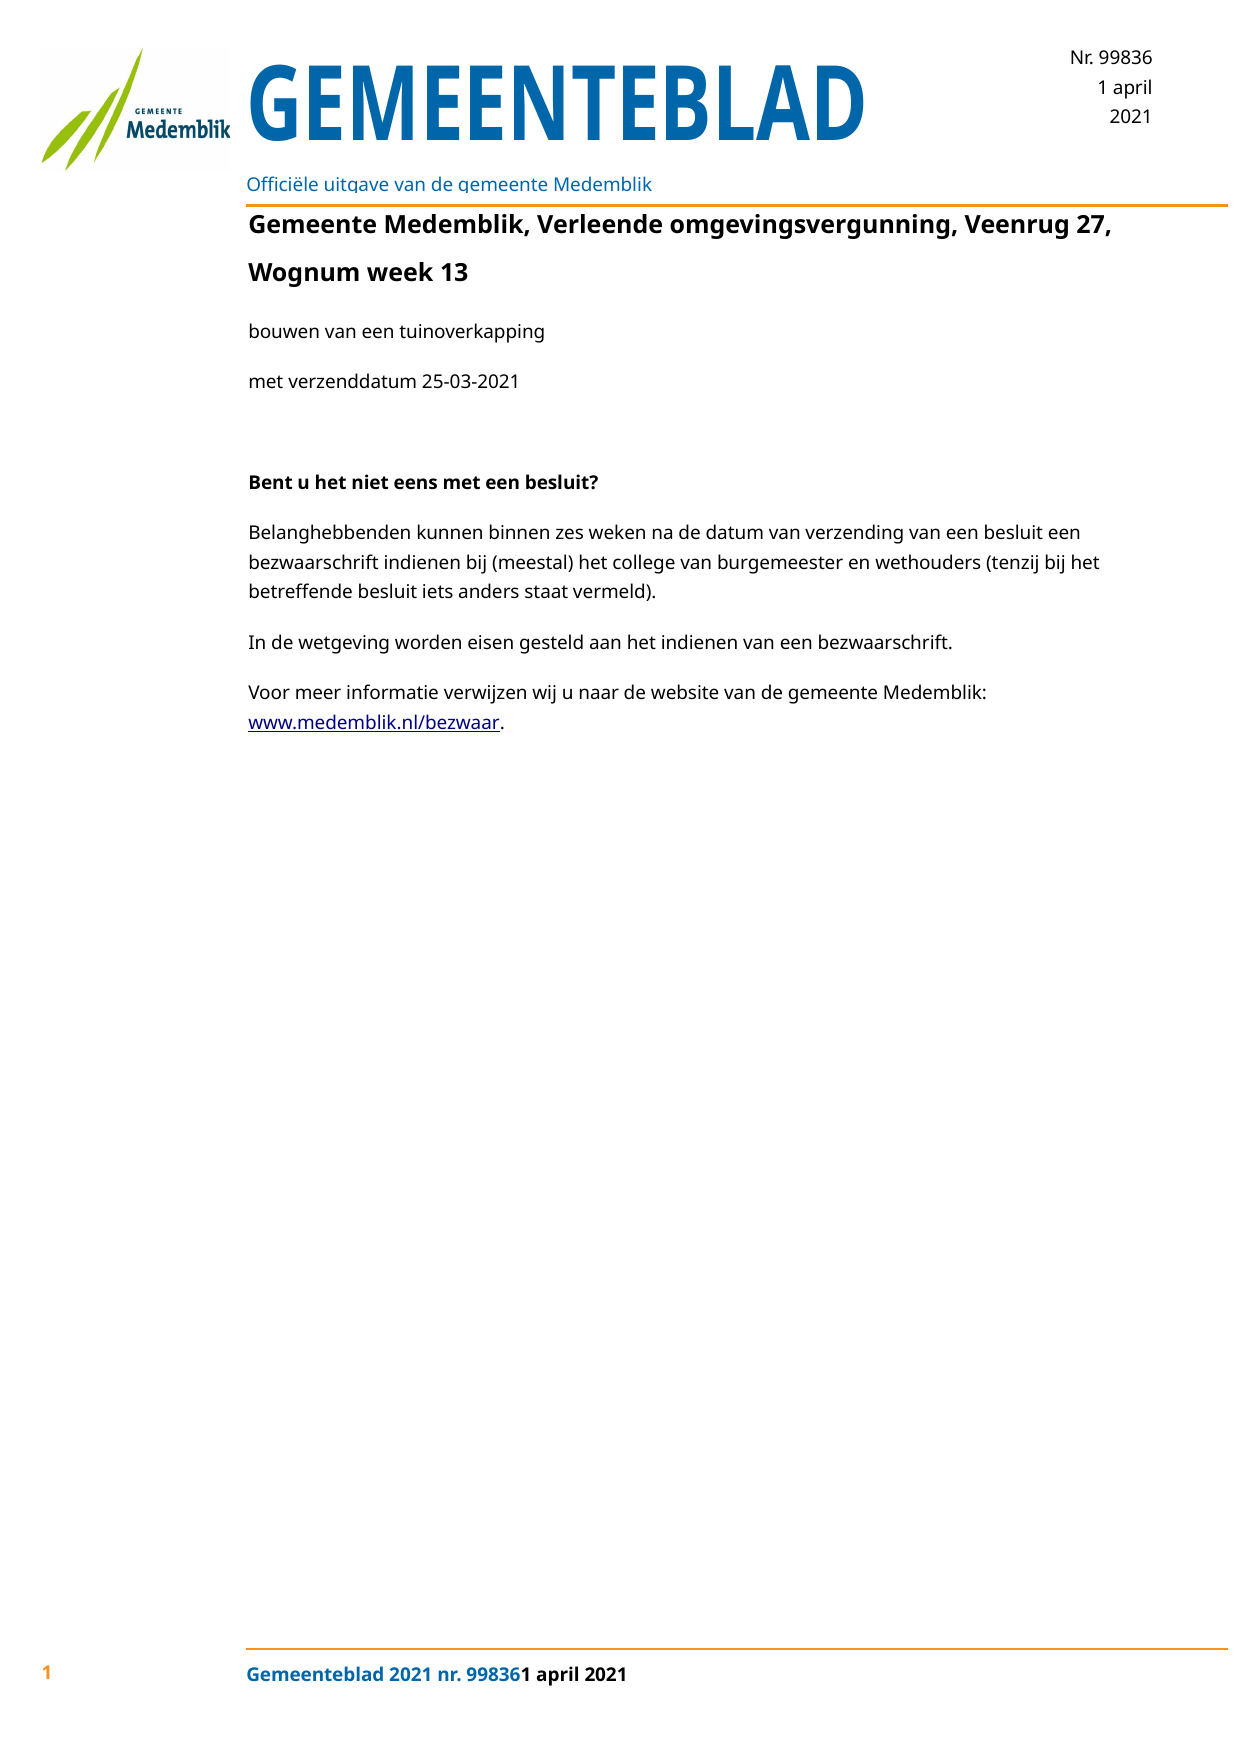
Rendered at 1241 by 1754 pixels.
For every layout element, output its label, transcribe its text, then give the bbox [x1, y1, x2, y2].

text met verzenddatum 25-03-2021 [248, 368, 1152, 394]
text bouwen van een tuinoverkapping [248, 318, 1152, 344]
text In de wetgeving worden eisen gesteld aan het indienen van een bezwaarschrift. [248, 629, 1152, 655]
text Bent u het niet eens met een besluit? [248, 469, 1152, 495]
text Belanghebbenden kunnen binnen zes weken na de datum van verzending van een besluit een bezwaarschrift indienen bij (meestal) het college van burgemeester en wethouders (tenzij bij het betreffende besluit iets anders staat vermeld). [248, 519, 1152, 604]
text Voor meer informatie verwijzen wij u naar de website van de gemeente Medemblik: www.medemblik.nl/bezwaar. [248, 679, 1152, 735]
picture [41, 47, 231, 172]
text Gemeente Medemblik, Verleende omgevingsvergunning, Veenrug 27, Wognum week 13 [248, 207, 1152, 288]
